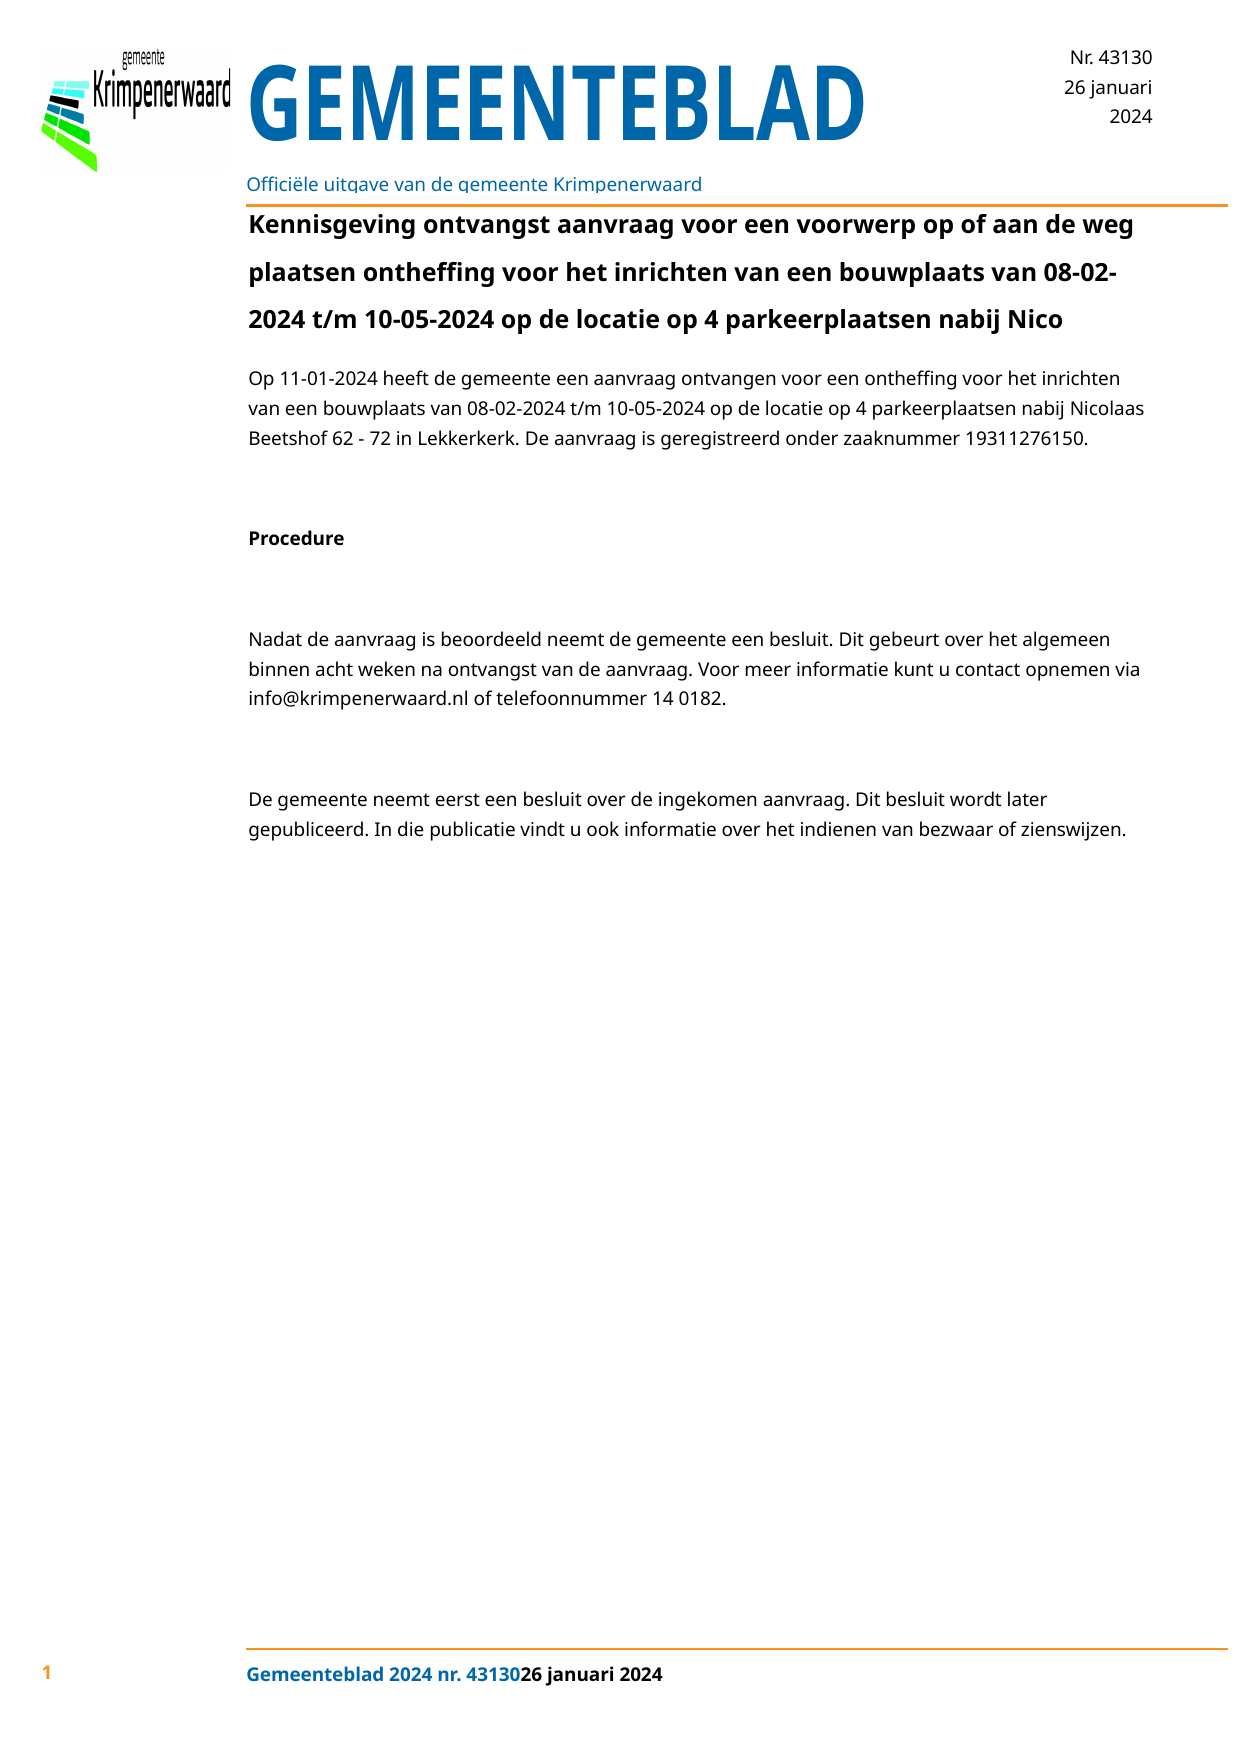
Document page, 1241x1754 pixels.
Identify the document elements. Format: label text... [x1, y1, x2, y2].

text Procedure [248, 526, 1152, 551]
text De gemeente neemt eerst een besluit over de ingekomen aanvraag. Dit besluit wordt later gepubliceerd. In die publicatie vindt u ook informatie over het indienen van bezwaar of zienswijzen. [248, 786, 1152, 842]
picture [41, 47, 231, 172]
text Op 11-01-2024 heeft de gemeente een aanvraag ontvangen voor een ontheffing voor het inrichten van een bouwplaats van 08-02-2024 t/m 10-05-2024 op de locatie op 4 parkeerplaatsen nabij Nicolaas Beetshof 62 - 72 in Lekkerkerk. De aanvraag is geregistreerd onder zaaknummer 19311276150. [248, 366, 1152, 450]
text Kennisgeving ontvangst aanvraag voor een voorwerp op of aan de weg plaatsen ontheffing voor het inrichten van een bouwplaats van 08-02-2024 t/m 10-05-2024 op de locatie op 4 parkeerplaatsen nabij Nico [248, 207, 1152, 336]
text Nadat de aanvraag is beoordeeld neemt de gemeente een besluit. Dit gebeurt over het algemeen binnen acht weken na ontvangst van de aanvraag. Voor meer informatie kunt u contact opnemen via info@krimpenerwaard.nl of telefoonnummer 14 0182. [248, 626, 1152, 711]
